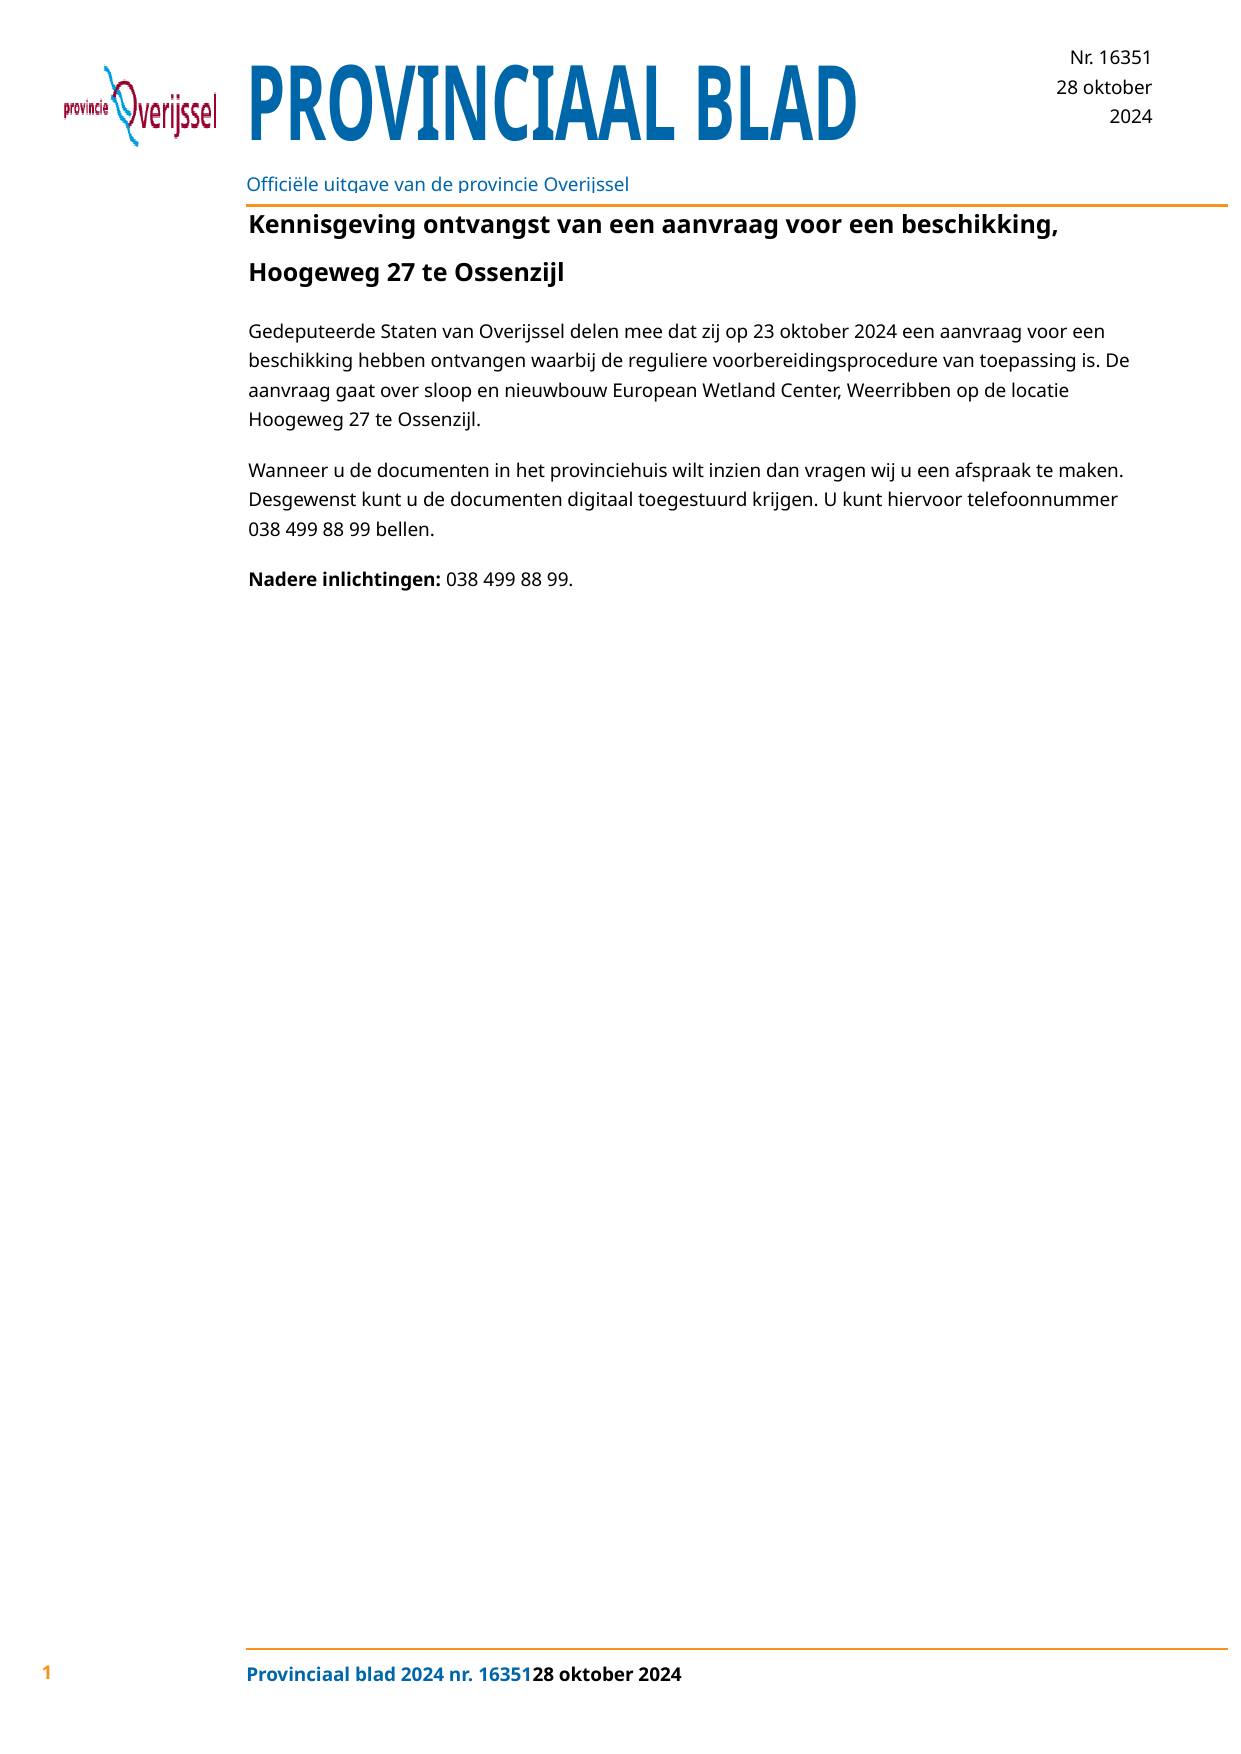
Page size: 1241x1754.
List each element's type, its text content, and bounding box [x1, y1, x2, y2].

text Nadere inlichtingen: 038 499 88 99. [248, 567, 1152, 592]
text Gedeputeerde Staten van Overijssel delen mee dat zij op 23 oktober 2024 een aanvraag voor een beschikking hebben ontvangen waarbij de reguliere voorbereidingsprocedure van toepassing is. De aanvraag gaat over sloop en nieuwbouw European Wetland Center, Weerribben op de locatie Hoogeweg 27 te Ossenzijl. [248, 318, 1152, 432]
picture [41, 47, 231, 172]
text Wanneer u de documenten in het provinciehuis wilt inzien dan vragen wij u een afspraak te maken. Desgewenst kunt u de documenten digitaal toegestuurd krijgen. U kunt hiervoor telefoonnummer 038 499 88 99 bellen. [248, 457, 1152, 542]
text Kennisgeving ontvangst van een aanvraag voor een beschikking, Hoogeweg 27 te Ossenzijl [248, 207, 1152, 288]
